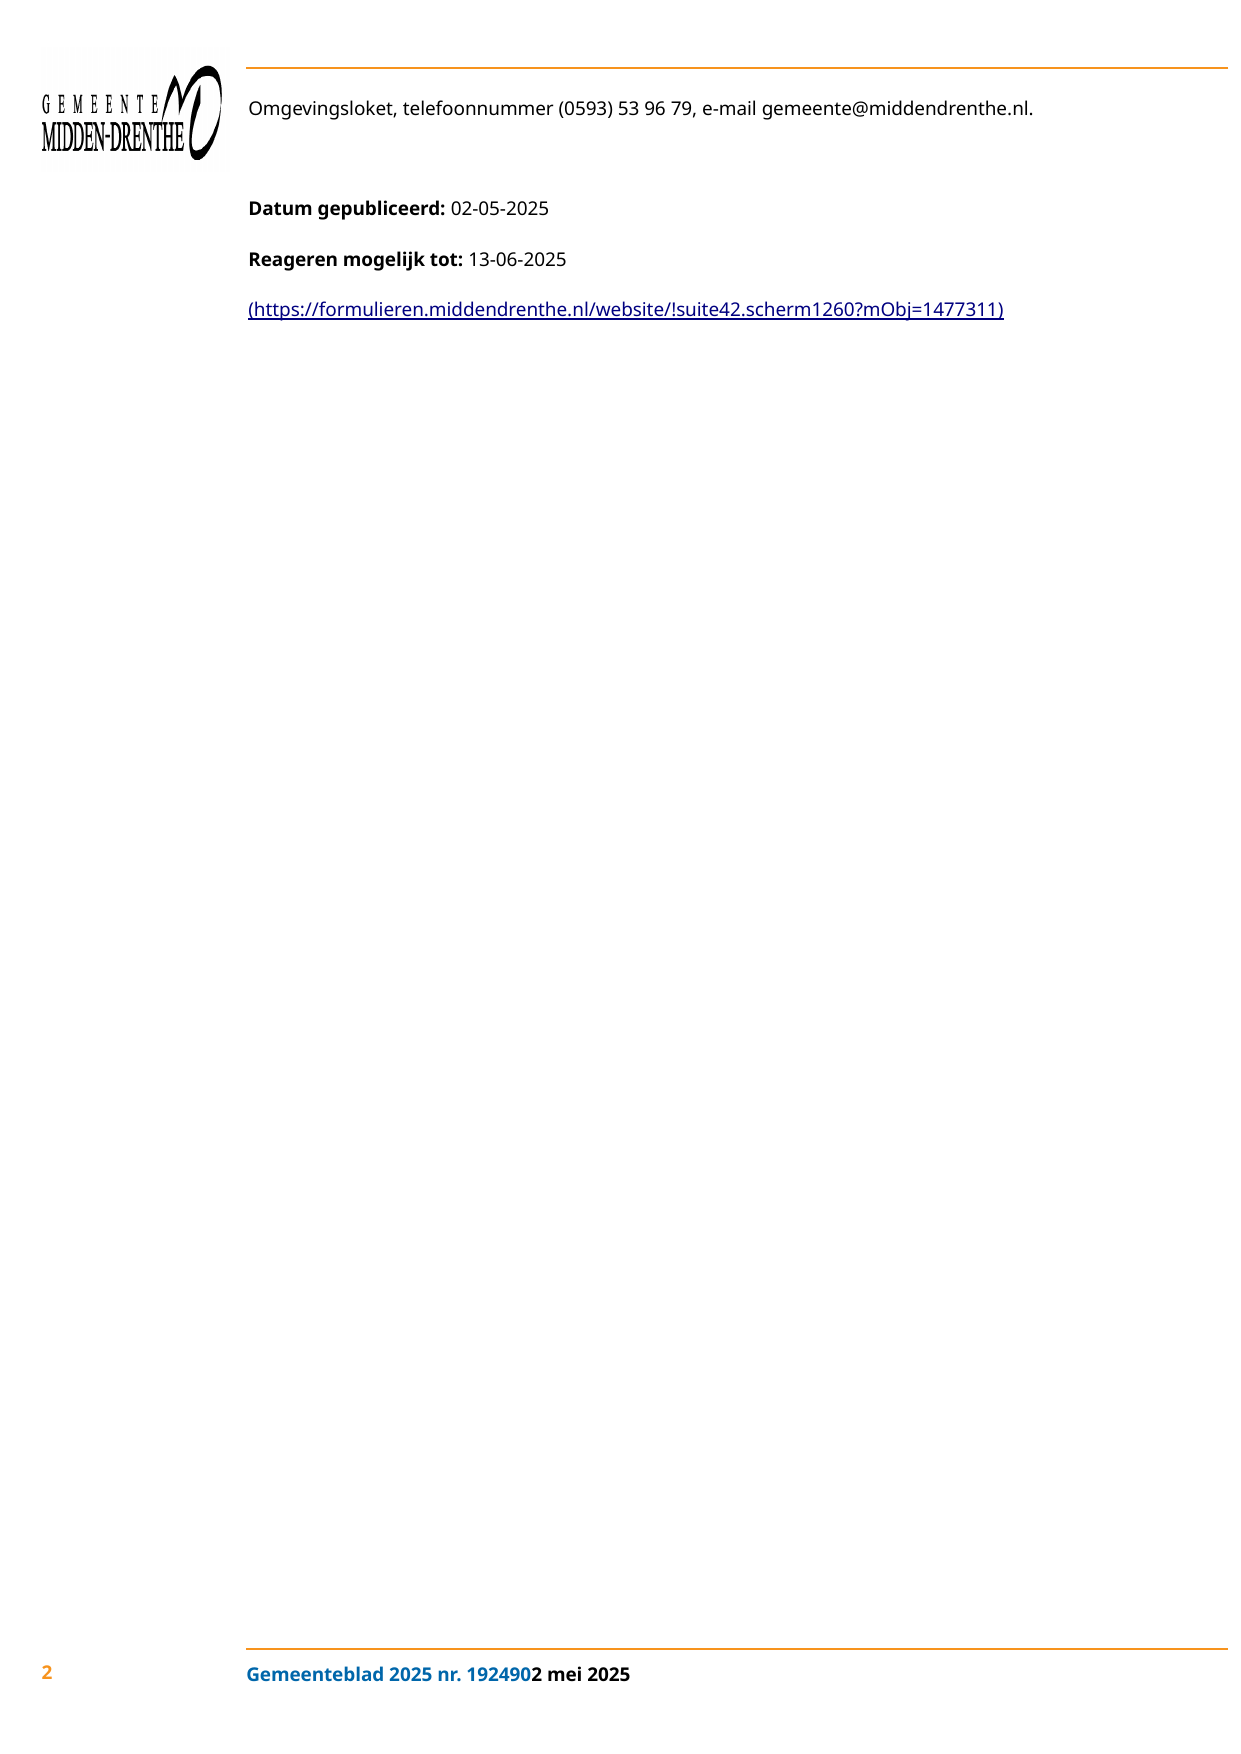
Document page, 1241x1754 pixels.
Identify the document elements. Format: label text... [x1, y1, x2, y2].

picture [41, 47, 231, 172]
text Reageren mogelijk tot: 13-06-2025 [248, 246, 1152, 272]
text Omgevingsloket, telefoonnummer (0593) 53 96 79, e-mail gemeente@middendrenthe.nl. [248, 95, 1152, 121]
text (https://formulieren.middendrenthe.nl/website/!suite42.scherm1260?mObj=1477311) [248, 296, 1152, 322]
text Datum gepubliceerd: 02-05-2025 [248, 196, 1152, 221]
